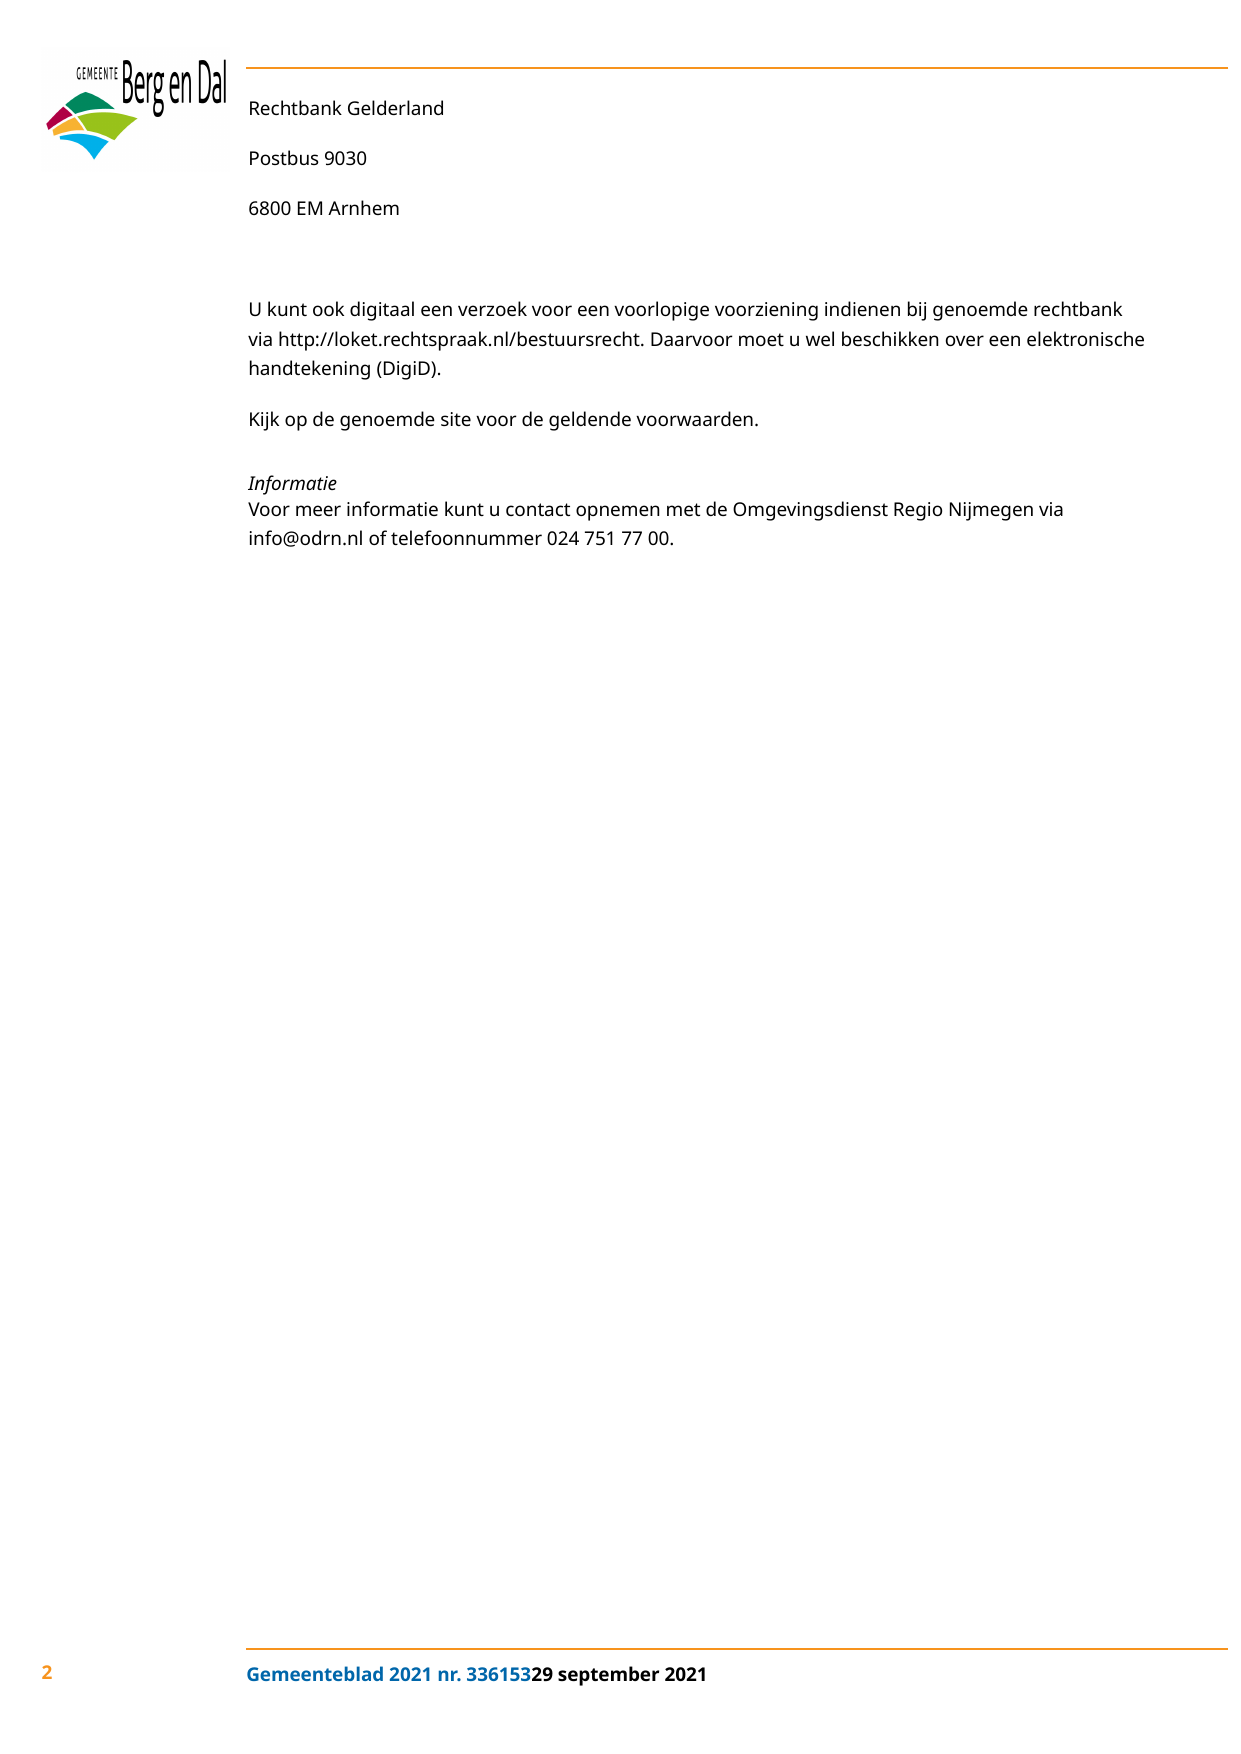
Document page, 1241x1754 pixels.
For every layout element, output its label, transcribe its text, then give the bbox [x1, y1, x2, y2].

text U kunt ook digitaal een verzoek voor een voorlopige voorziening indienen bij genoemde rechtbank via http://loket.rechtspraak.nl/bestuursrecht. Daarvoor moet u wel beschikken over een elektronische handtekening (DigiD). [248, 296, 1152, 381]
text Informatie [248, 470, 1152, 496]
picture [41, 47, 231, 172]
text Kijk op de genoemde site voor de geldende voorwaarden. [248, 406, 1152, 432]
text 6800 EM Arnhem [248, 196, 1152, 221]
text Postbus 9030 [248, 145, 1152, 171]
text Rechtbank Gelderland [248, 95, 1152, 121]
text Voor meer informatie kunt u contact opnemen met de Omgevingsdienst Regio Nijmegen via info@odrn.nl of telefoonnummer 024 751 77 00. [248, 496, 1152, 551]
